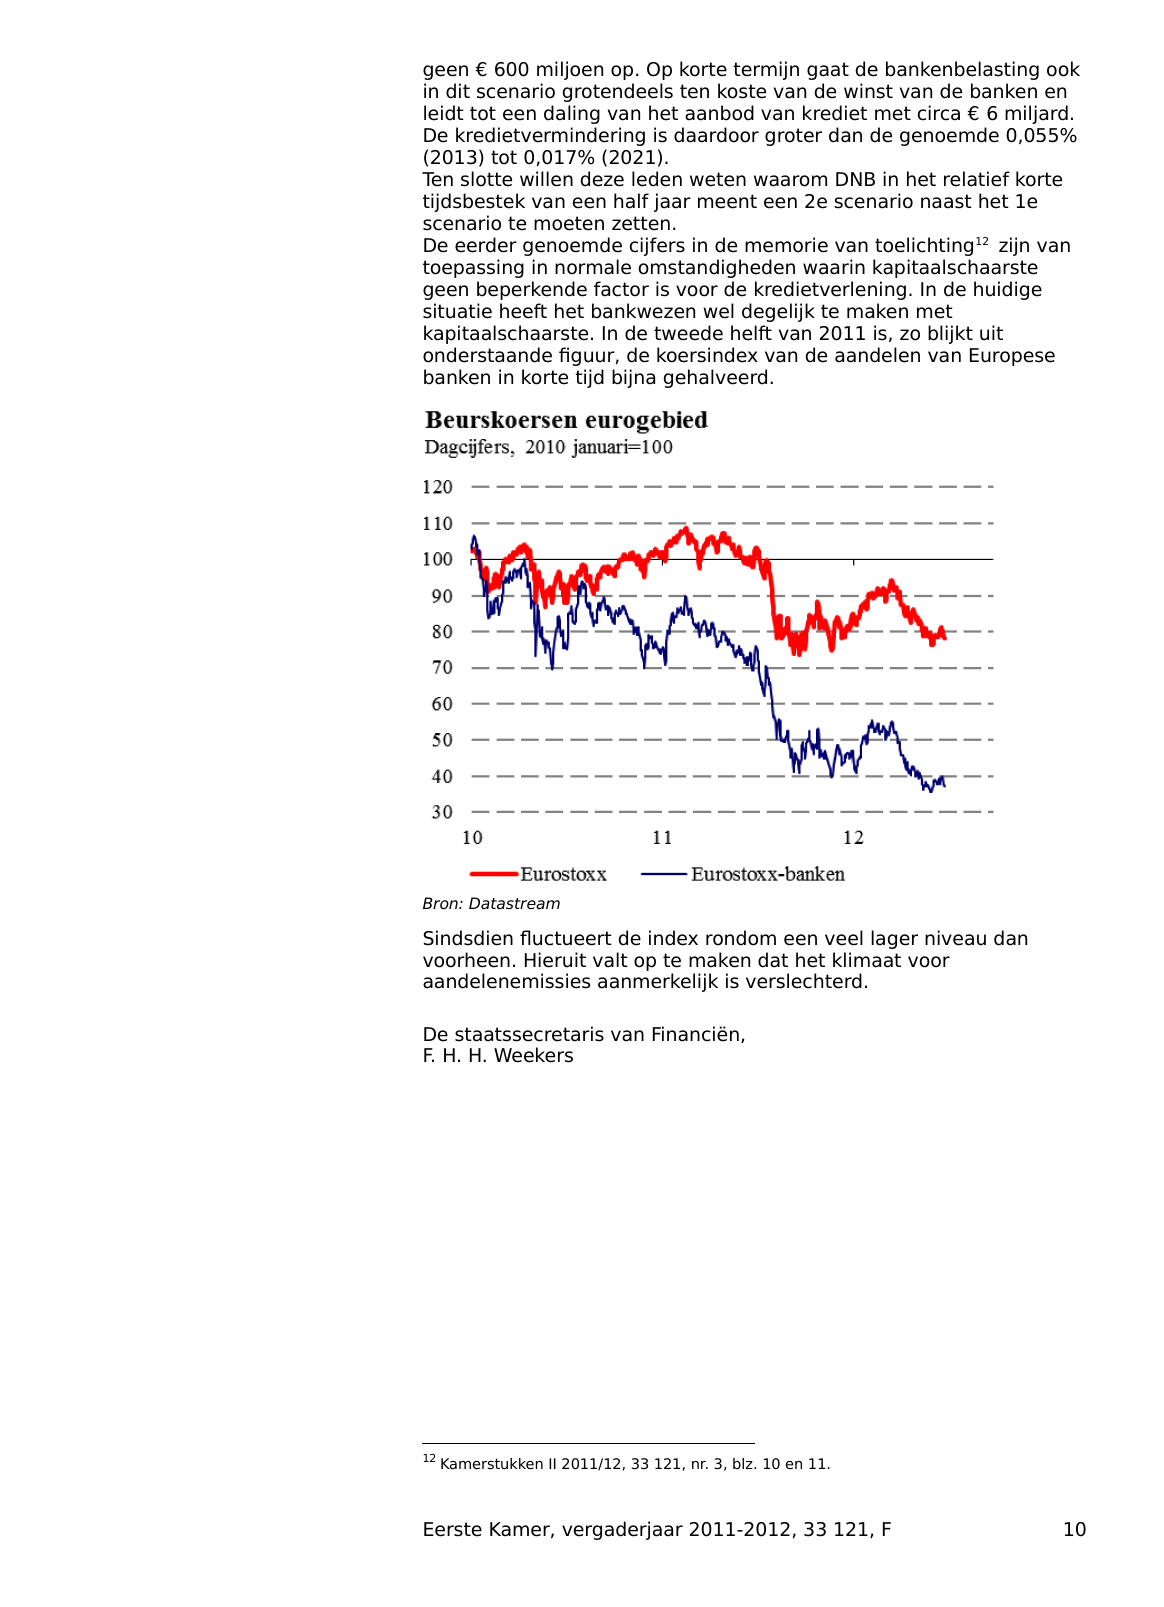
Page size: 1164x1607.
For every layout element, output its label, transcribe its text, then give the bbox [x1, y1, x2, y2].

text De eerder genoemde cijfers in de memorie van toelichting zijn van toepassing in normale omstandigheden waarin kapitaalschaarste geen beperkende factor is voor de kredietverlening. In de huidige situatie heeft het bankwezen wel degelijk te maken met kapitaalschaarste. In de tweede helft van 2011 is, zo blijkt uit onderstaande figuur, de koersindex van de aandelen van Europese banken in korte tijd bijna gehalveerd. [422, 235, 1087, 389]
text Sindsdien fluctueert de index rondom een veel lager niveau dan voorheen. Hieruit valt op te maken dat het klimaat voor aandelenemissies aanmerkelijk is verslechterd. [422, 927, 1087, 993]
text Kamerstukken II 2011/12, 33 121, nr. 3, blz. 10 en 11. [422, 1452, 1087, 1474]
text Ten slotte willen deze leden weten waarom DNB in het relatief korte tijdsbestek van een half jaar meent een 2e scenario naast het 1e scenario te moeten zetten. [422, 169, 1087, 235]
text De staatssecretaris van Financiën, F. H. H. Weekers [422, 1023, 1087, 1067]
text geen € 600 miljoen op. Op korte termijn gaat de bankenbelasting ook in dit scenario grotendeels ten koste van de winst van de banken en leidt tot een daling van het aanbod van krediet met circa € 6 miljard. De kredietvermindering is daardoor groter dan de genoemde 0,055% (2013) tot 0,017% (2021). [422, 59, 1087, 169]
picture [422, 411, 995, 883]
text Bron: Datastream [422, 895, 995, 913]
